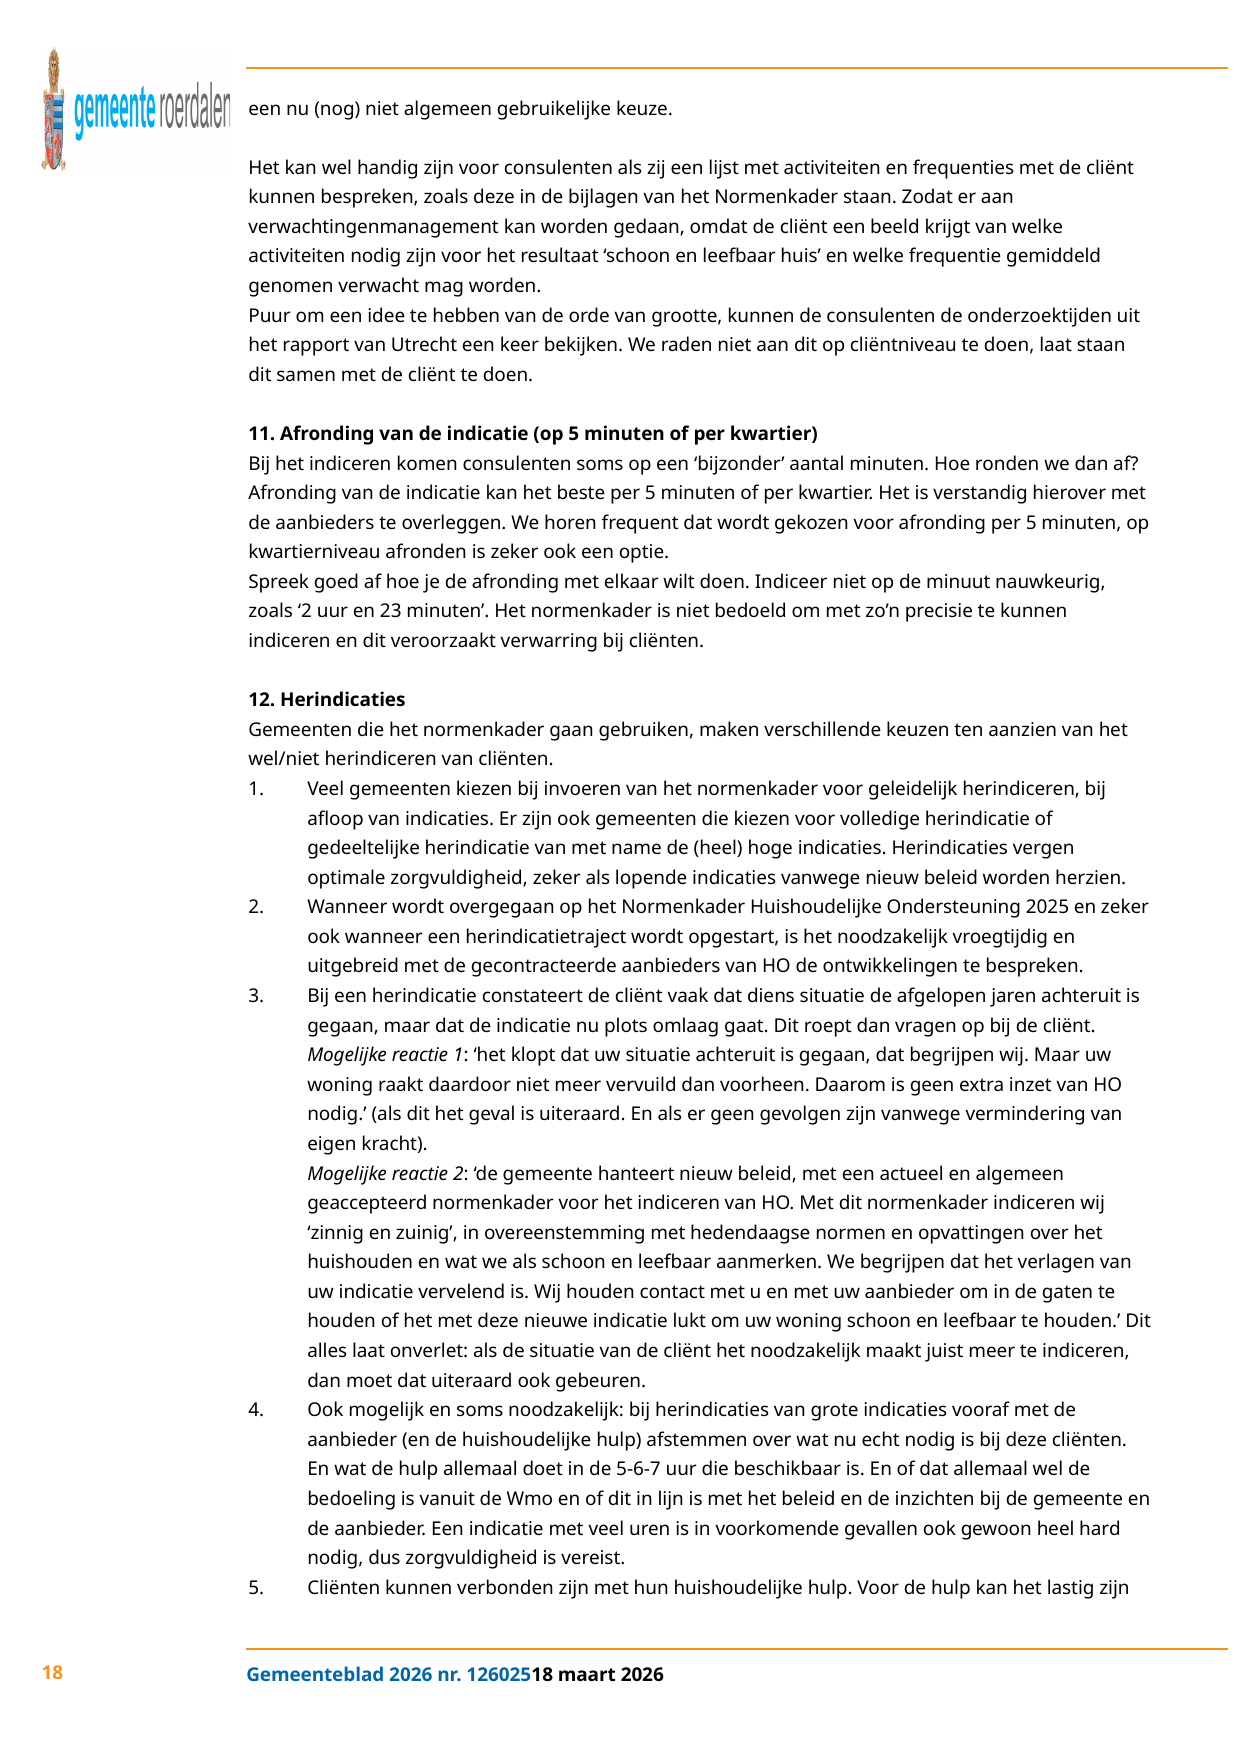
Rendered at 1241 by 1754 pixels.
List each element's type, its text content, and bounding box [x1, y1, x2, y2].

text Bij het indiceren komen consulenten soms op een ‘bijzonder’ aantal minuten. Hoe ronden we dan af? [248, 450, 1152, 476]
list Mogelijke reactie 2: ‘de gemeente hanteert nieuw beleid, met een actueel en algemeen geaccepteerd normenkader voor het indiceren van HO. Met dit normenkader indiceren wij ‘zinnig en zuinig’, in overeenstemming met hedendaagse normen en opvattingen over het huishouden en wat we als schoon en leefbaar aanmerken. We begrijpen dat het verlagen van uw indicatie vervelend is. Wij houden contact met u en met uw aanbieder om in de gaten te houden of het met deze nieuwe indicatie lukt om uw woning schoon en leefbaar te houden.’ Dit alles laat onverlet: als de situatie van de cliënt het noodzakelijk maakt juist meer te indiceren, dan moet dat uiteraard ook gebeuren. [248, 1160, 1152, 1393]
text 11. Afronding van de indicatie (op 5 minuten of per kwartier) [248, 420, 1152, 446]
list Wanneer wordt overgegaan op het Normenkader Huishoudelijke Ondersteuning 2025 en zeker ook wanneer een herindicatietraject wordt opgestart, is het noodzakelijk vroegtijdig en uitgebreid met de gecontracteerde aanbieders van HO de ontwikkelingen te bespreken. [248, 893, 1152, 978]
list Veel gemeenten kiezen bij invoeren van het normenkader voor geleidelijk herindiceren, bij afloop van indicaties. Er zijn ook gemeenten die kiezen voor volledige herindicatie of gedeeltelijke herindicatie van met name de (heel) hoge indicaties. Herindicaties vergen optimale zorgvuldigheid, zeker als lopende indicaties vanwege nieuw beleid worden herzien. [248, 775, 1152, 890]
text een nu (nog) niet algemeen gebruikelijke keuze. [248, 95, 1152, 121]
picture [41, 47, 231, 172]
list Ook mogelijk en soms noodzakelijk: bij herindicaties van grote indicaties vooraf met de aanbieder (en de huishoudelijke hulp) afstemmen over wat nu echt nodig is bij deze cliënten. En wat de hulp allemaal doet in de 5-6-7 uur die beschikbaar is. En of dat allemaal wel de bedoeling is vanuit de Wmo en of dit in lijn is met het beleid en de inzichten bij de gemeente en de aanbieder. Een indicatie met veel uren is in voorkomende gevallen ook gewoon heel hard nodig, dus zorgvuldigheid is vereist. [248, 1396, 1152, 1570]
list Mogelijke reactie 1: ‘het klopt dat uw situatie achteruit is gegaan, dat begrijpen wij. Maar uw woning raakt daardoor niet meer vervuild dan voorheen. Daarom is geen extra inzet van HO nodig.’ (als dit het geval is uiteraard. En als er geen gevolgen zijn vanwege vermindering van eigen kracht). [248, 1041, 1152, 1156]
list Bij een herindicatie constateert de cliënt vaak dat diens situatie de afgelopen jaren achteruit is gegaan, maar dat de indicatie nu plots omlaag gaat. Dit roept dan vragen op bij de cliënt. [248, 982, 1152, 1038]
text Afronding van de indicatie kan het beste per 5 minuten of per kwartier. Het is verstandig hierover met de aanbieders te overleggen. We horen frequent dat wordt gekozen voor afronding per 5 minuten, op kwartier­niveau afronden is zeker ook een optie. [248, 479, 1152, 564]
text 12. Herindicaties [248, 686, 1152, 712]
text Het kan wel handig zijn voor consulenten als zij een lijst met activiteiten en frequenties met de cliënt kunnen bespreken, zoals deze in de bijlagen van het Normenkader staan. Zodat er aan verwachtingenmanagement kan worden gedaan, omdat de cliënt een beeld krijgt van welke activiteiten nodig zijn voor het resultaat ‘schoon en leefbaar huis’ en welke frequentie gemiddeld genomen verwacht mag worden. [248, 154, 1152, 298]
list Cliënten kunnen verbonden zijn met hun huishoudelijke hulp. Voor de hulp kan het lastig zijn [248, 1574, 1152, 1600]
text Spreek goed af hoe je de afronding met elkaar wilt doen. Indiceer niet op de minuut nauwkeurig, zoals ‘2 uur en 23 minuten’. Het normenkader is niet bedoeld om met zo’n precisie te kunnen indiceren en dit veroorzaakt verwarring bij cliënten. [248, 568, 1152, 653]
text Gemeenten die het normenkader gaan gebruiken, maken verschillende keuzen ten aanzien van het wel/niet herindiceren van cliënten. [248, 716, 1152, 771]
text Puur om een idee te hebben van de orde van grootte, kunnen de consulenten de onderzoektijden uit het rapport van Utrecht een keer bekijken. We raden niet aan dit op cliëntniveau te doen, laat staan dit samen met de cliënt te doen. [248, 302, 1152, 387]
